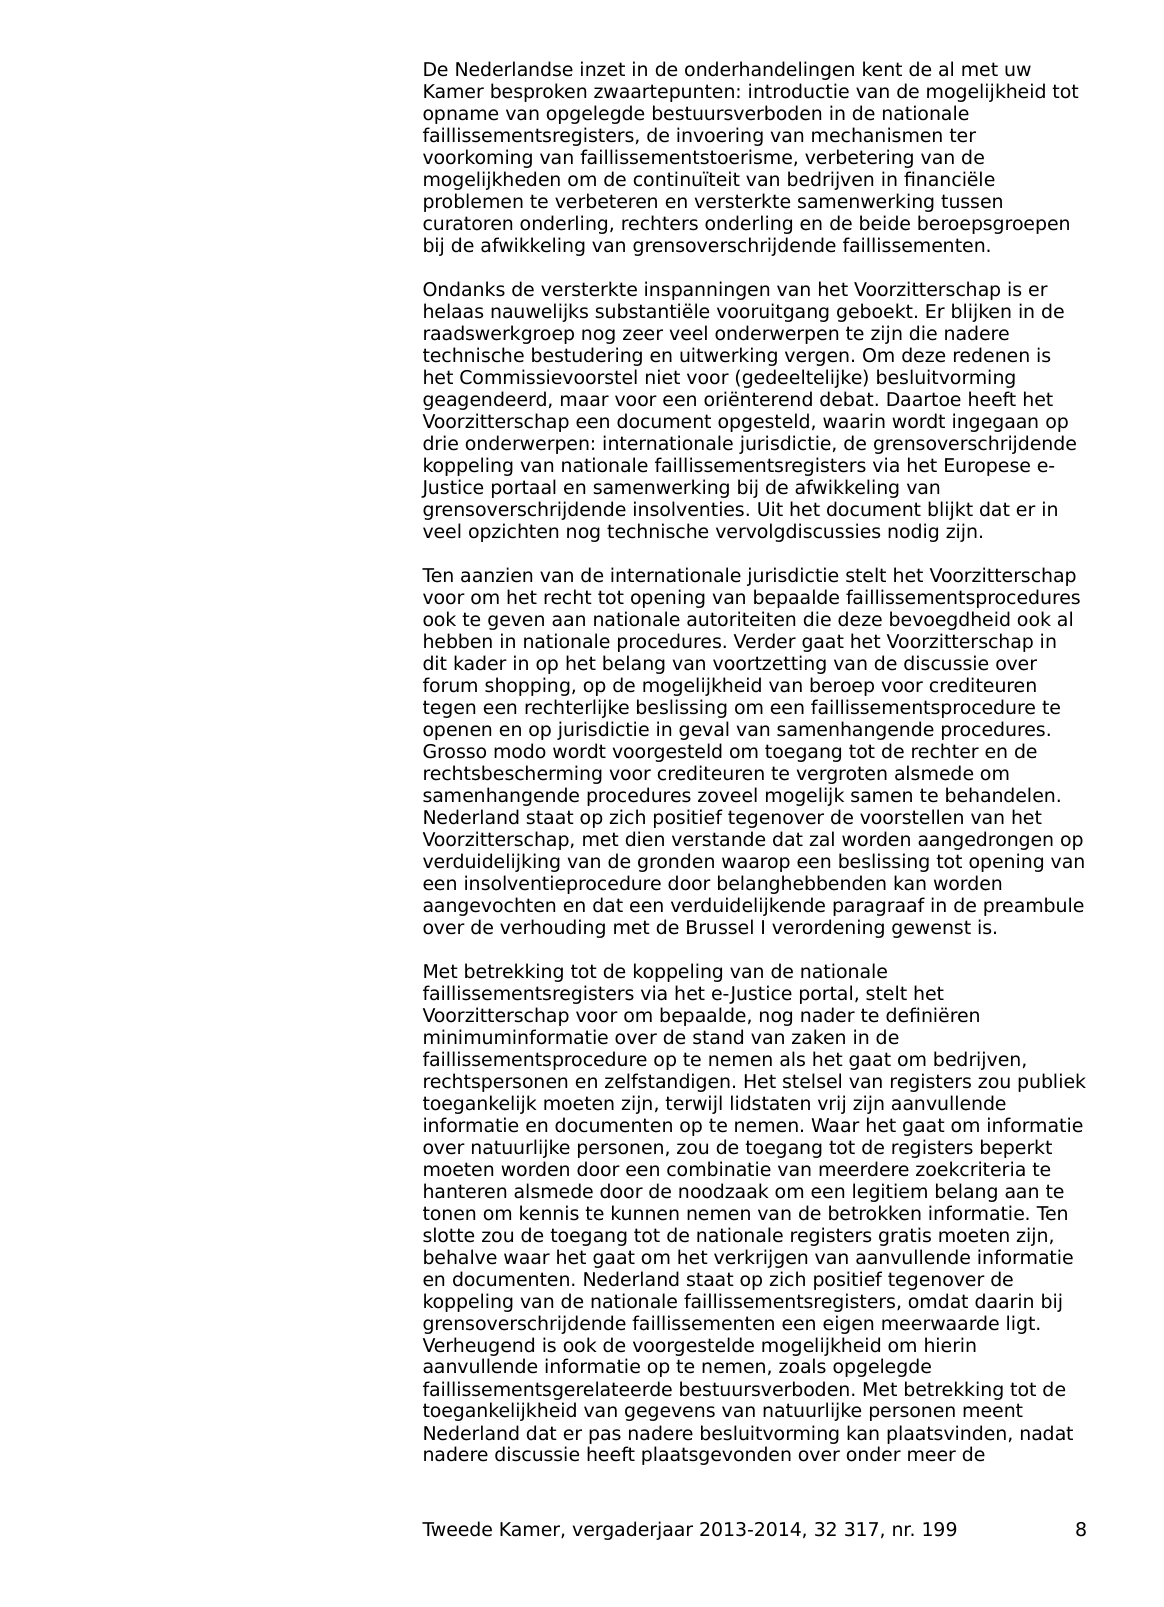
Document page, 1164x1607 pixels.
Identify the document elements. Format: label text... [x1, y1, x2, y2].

text Met betrekking tot de koppeling van de nationale faillissementsregisters via het e-Justice portal, stelt het Voorzitterschap voor om bepaalde, nog nader te definiëren minimuminformatie over de stand van zaken in de faillissementsprocedure op te nemen als het gaat om bedrijven, rechtspersonen en zelfstandigen. Het stelsel van registers zou publiek toegankelijk moeten zijn, terwijl lidstaten vrij zijn aanvullende informatie en documenten op te nemen. Waar het gaat om informatie over natuurlijke personen, zou de toegang tot de registers beperkt moeten worden door een combinatie van meerdere zoekcriteria te hanteren alsmede door de noodzaak om een legitiem belang aan te tonen om kennis te kunnen nemen van de betrokken informatie. Ten slotte zou de toegang tot de nationale registers gratis moeten zijn, behalve waar het gaat om het verkrijgen van aanvullende informatie en documenten. Nederland staat op zich positief tegenover de koppeling van de nationale faillissementsregisters, omdat daarin bij grensoverschrijdende faillissementen een eigen meerwaarde ligt. Verheugend is ook de voorgestelde mogelijkheid om hierin aanvullende informatie op te nemen, zoals opgelegde faillissementsgerelateerde bestuursverboden. Met betrekking tot de toegankelijkheid van gegevens van natuurlijke personen meent Nederland dat er pas nadere besluitvorming kan plaatsvinden, nadat nadere discussie heeft plaatsgevonden over onder meer de [422, 961, 1087, 1466]
text Ondanks de versterkte inspanningen van het Voorzitterschap is er helaas nauwelijks substantiële vooruitgang geboekt. Er blijken in de raadswerkgroep nog zeer veel onderwerpen te zijn die nadere technische bestudering en uitwerking vergen. Om deze redenen is het Commissievoorstel niet voor (gedeeltelijke) besluitvorming geagendeerd, maar voor een oriënterend debat. Daartoe heeft het Voorzitterschap een document opgesteld, waarin wordt ingegaan op drie onderwerpen: internationale jurisdictie, de grensoverschrijdende koppeling van nationale faillissementsregisters via het Europese e-Justice portaal en samenwerking bij de afwikkeling van grensoverschrijdende insolventies. Uit het document blijkt dat er in veel opzichten nog technische vervolgdiscussies nodig zijn. [422, 279, 1087, 543]
text Ten aanzien van de internationale jurisdictie stelt het Voorzitterschap voor om het recht tot opening van bepaalde faillissementsprocedures ook te geven aan nationale autoriteiten die deze bevoegdheid ook al hebben in nationale procedures. Verder gaat het Voorzitterschap in dit kader in op het belang van voortzetting van de discussie over forum shopping, op de mogelijkheid van beroep voor crediteuren tegen een rechterlijke beslissing om een faillissementsprocedure te openen en op jurisdictie in geval van samenhangende procedures. Grosso modo wordt voorgesteld om toegang tot de rechter en de rechtsbescherming voor crediteuren te vergroten alsmede om samenhangende procedures zoveel mogelijk samen te behandelen. Nederland staat op zich positief tegenover de voorstellen van het Voorzitterschap, met dien verstande dat zal worden aangedrongen op verduidelijking van de gronden waarop een beslissing tot opening van een insolventieprocedure door belanghebbenden kan worden aangevochten en dat een verduidelijkende paragraaf in de preambule over de verhouding met de Brussel I verordening gewenst is. [422, 565, 1087, 939]
text De Nederlandse inzet in de onderhandelingen kent de al met uw Kamer besproken zwaartepunten: introductie van de mogelijkheid tot opname van opgelegde bestuursverboden in de nationale faillissementsregisters, de invoering van mechanismen ter voorkoming van faillissementstoerisme, verbetering van de mogelijkheden om de continuïteit van bedrijven in financiële problemen te verbeteren en versterkte samenwerking tussen curatoren onderling, rechters onderling en de beide beroepsgroepen bij de afwikkeling van grensoverschrijdende faillissementen. [422, 59, 1087, 257]
